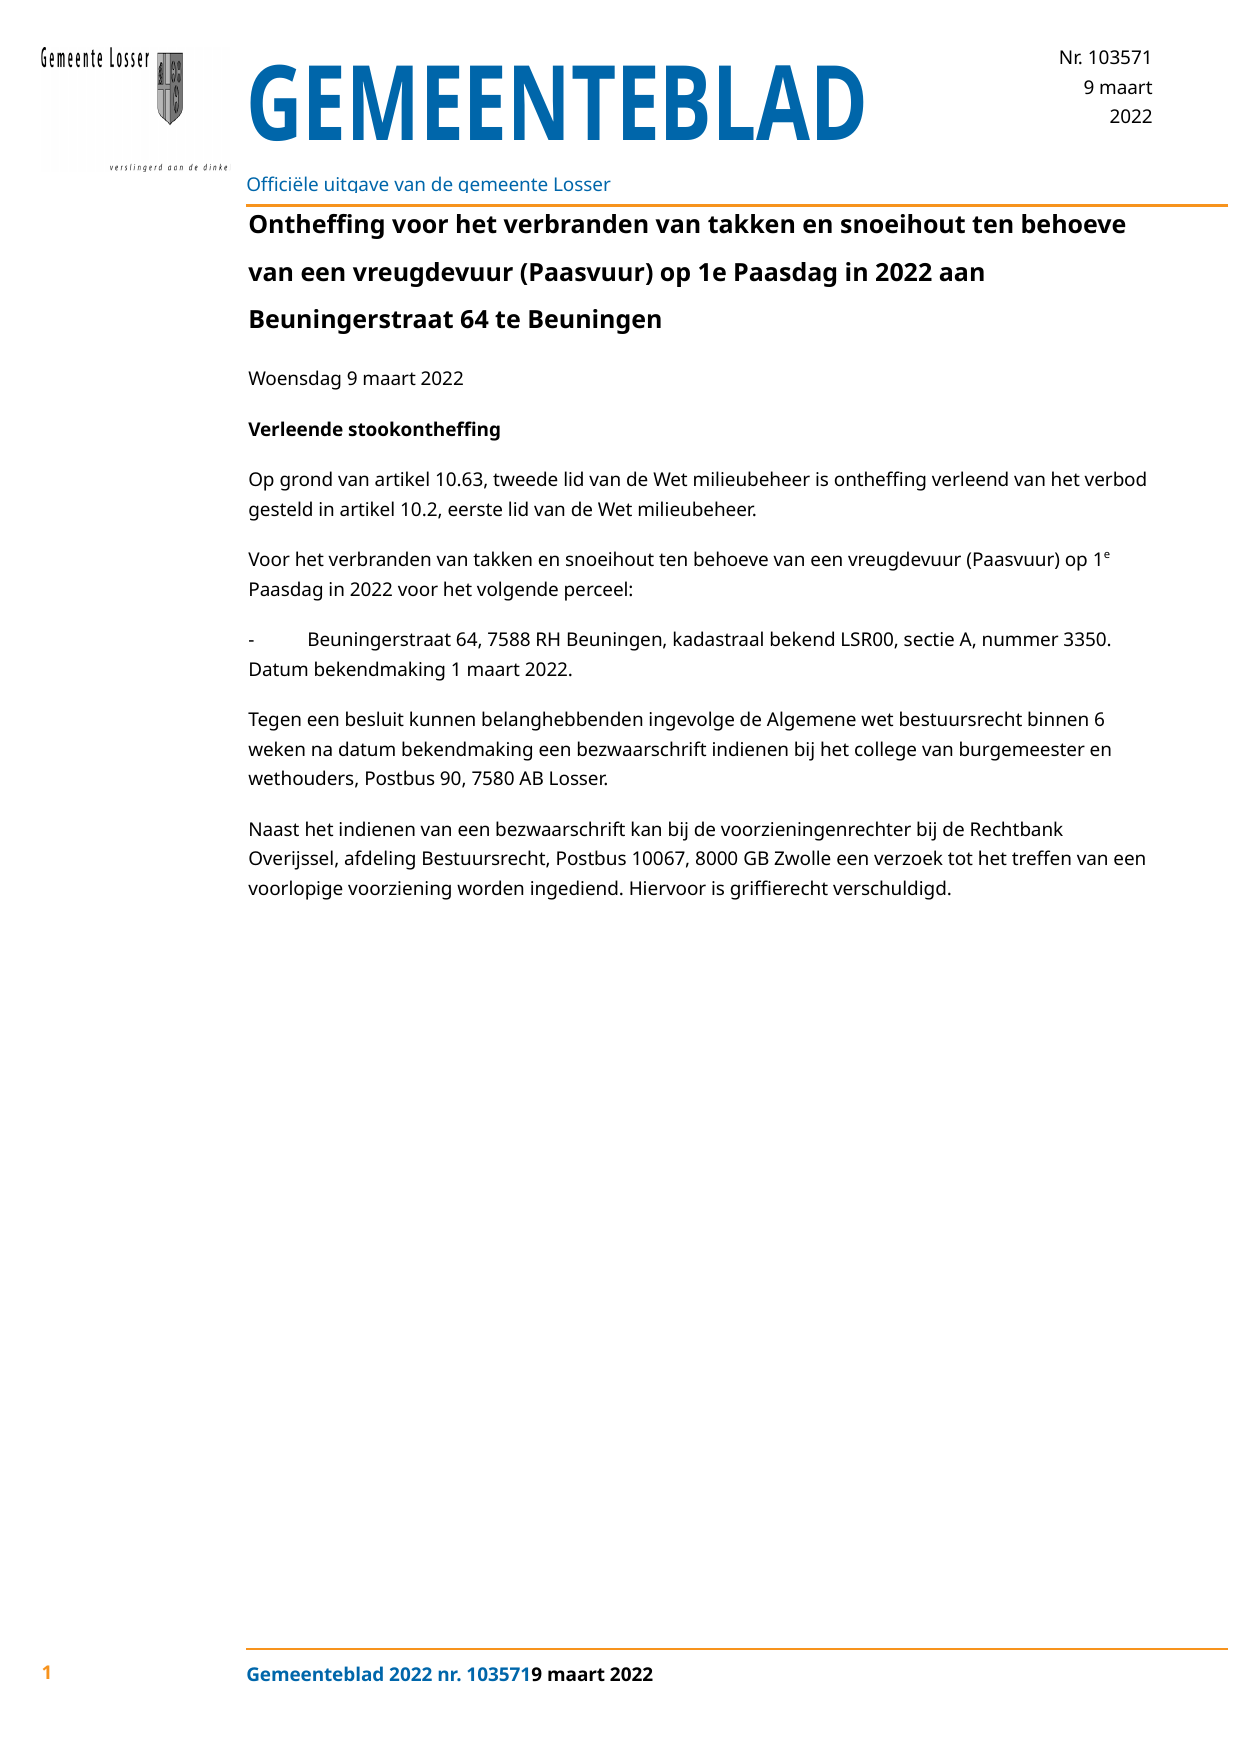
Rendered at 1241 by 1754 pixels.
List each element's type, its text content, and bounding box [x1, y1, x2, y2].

picture [41, 47, 231, 172]
text Tegen een besluit kunnen belanghebbenden ingevolge de Algemene wet bestuursrecht binnen 6 weken na datum bekendmaking een bezwaarschrift indienen bij het college van burgemeester en wethouders, Postbus 90, 7580 AB Losser. [248, 706, 1152, 791]
text Naast het indienen van een bezwaarschrift kan bij de voorzieningenrechter bij de Rechtbank Overijssel, afdeling Bestuursrecht, Postbus 10067, 8000 GB Zwolle een verzoek tot het treffen van een voorlopige voorziening worden ingediend. Hiervoor is griffierecht verschuldigd. [248, 816, 1152, 901]
text Woensdag 9 maart 2022 [248, 366, 1152, 391]
list Beuningerstraat 64, 7588 RH Beuningen, kadastraal bekend LSR00, sectie A, nummer 3350. [248, 626, 1152, 652]
text Datum bekendmaking 1 maart 2022. [248, 656, 1152, 682]
text Ontheffing voor het verbranden van takken en snoeihout ten behoeve van een vreugdevuur (Paasvuur) op 1e Paasdag in 2022 aan Beuningerstraat 64 te Beuningen [248, 207, 1152, 336]
text Voor het verbranden van takken en snoeihout ten behoeve van een vreugdevuur (Paasvuur) op 1e Paasdag in 2022 voor het volgende perceel: [248, 546, 1152, 602]
text Verleende stookontheffing [248, 416, 1152, 442]
text Op grond van artikel 10.63, tweede lid van de Wet milieubeheer is ontheffing verleend van het verbod gesteld in artikel 10.2, eerste lid van de Wet milieubeheer. [248, 466, 1152, 522]
